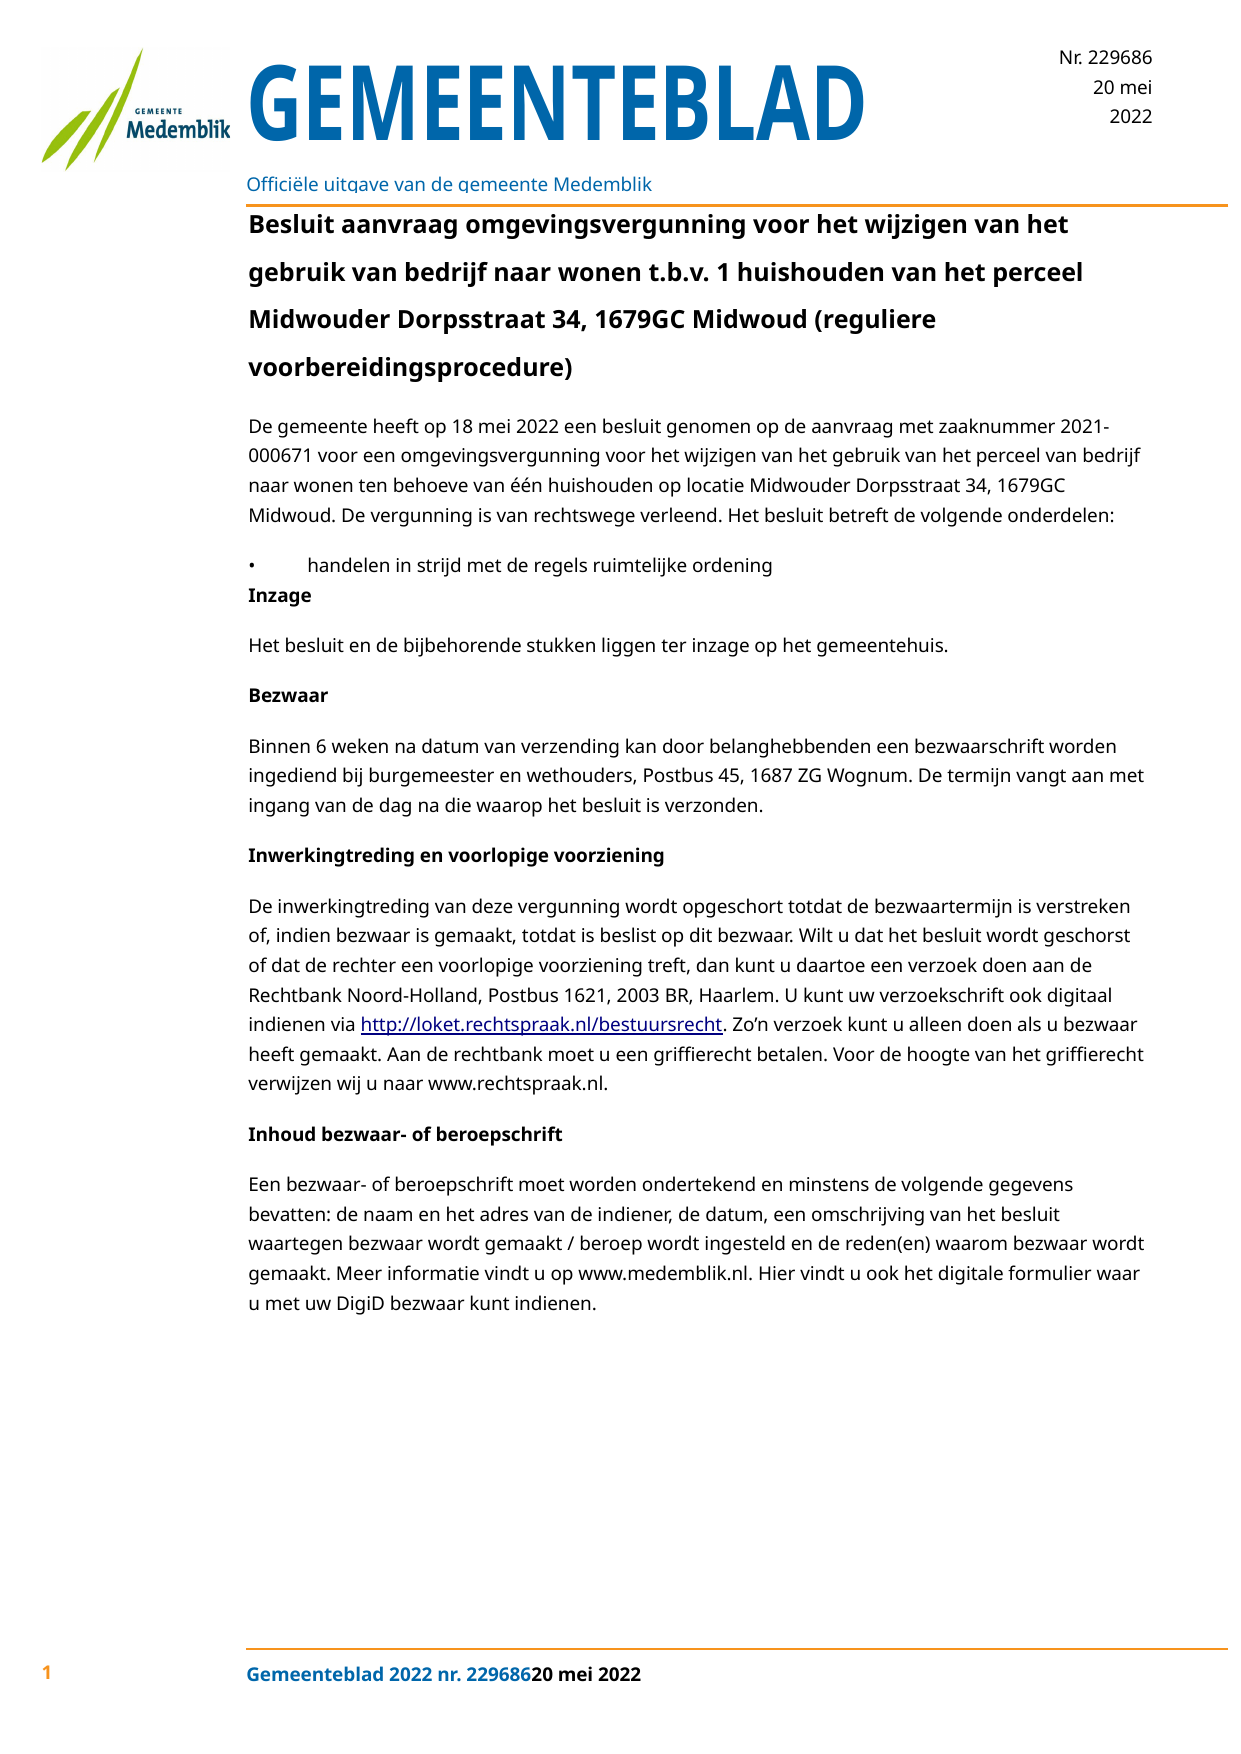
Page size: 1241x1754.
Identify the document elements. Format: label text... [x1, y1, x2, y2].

text Bezwaar [248, 683, 1152, 708]
picture [41, 47, 231, 172]
list handelen in strijd met de regels ruimtelijke ordening [248, 552, 1152, 578]
text De gemeente heeft op 18 mei 2022 een besluit genomen op de aanvraag met zaaknummer 2021-000671 voor een omgevingsvergunning voor het wijzigen van het gebruik van het perceel van bedrijf naar wonen ten behoeve van één huishouden op locatie Midwouder Dorpsstraat 34, 1679GC Midwoud. De vergunning is van rechtswege verleend. Het besluit betreft de volgende onderdelen: [248, 413, 1152, 528]
text De inwerkingtreding van deze vergunning wordt opgeschort totdat de bezwaartermijn is verstreken of, indien bezwaar is gemaakt, totdat is beslist op dit bezwaar. Wilt u dat het besluit wordt geschorst of dat de rechter een voorlopige voorziening treft, dan kunt u daartoe een verzoek doen aan de Rechtbank Noord-Holland, Postbus 1621, 2003 BR, Haarlem. U kunt uw verzoekschrift ook digitaal indienen via http://loket.rechtspraak.nl/bestuursrecht. Zo’n verzoek kunt u alleen doen als u bezwaar heeft gemaakt. Aan de rechtbank moet u een griffierecht betalen. Voor de hoogte van het griffierecht verwijzen wij u naar www.rechtspraak.nl. [248, 893, 1152, 1096]
text Het besluit en de bijbehorende stukken liggen ter inzage op het gemeentehuis. [248, 632, 1152, 658]
text Besluit aanvraag omgevingsvergunning voor het wijzigen van het gebruik van bedrijf naar wonen t.b.v. 1 huishouden van het perceel Midwouder Dorpsstraat 34, 1679GC Midwoud (reguliere voorbereidingsprocedure) [248, 207, 1152, 384]
text Binnen 6 weken na datum van verzending kan door belanghebbenden een bezwaarschrift worden ingediend bij burgemeester en wethouders, Postbus 45, 1687 ZG Wognum. De termijn vangt aan met ingang van de dag na die waarop het besluit is verzonden. [248, 733, 1152, 818]
text Een bezwaar- of beroepschrift moet worden ondertekend en minstens de volgende gegevens bevatten: de naam en het adres van de indiener, de datum, een omschrijving van het besluit waartegen bezwaar wordt gemaakt / beroep wordt ingesteld en de reden(en) waarom bezwaar wordt gemaakt. Meer informatie vindt u op www.medemblik.nl. Hier vindt u ook het digitale formulier waar u met uw DigiD bezwaar kunt indienen. [248, 1171, 1152, 1316]
text Inhoud bezwaar- of beroepschrift [248, 1121, 1152, 1147]
text Inzage [248, 582, 1152, 608]
text Inwerkingtreding en voorlopige voorziening [248, 843, 1152, 868]
